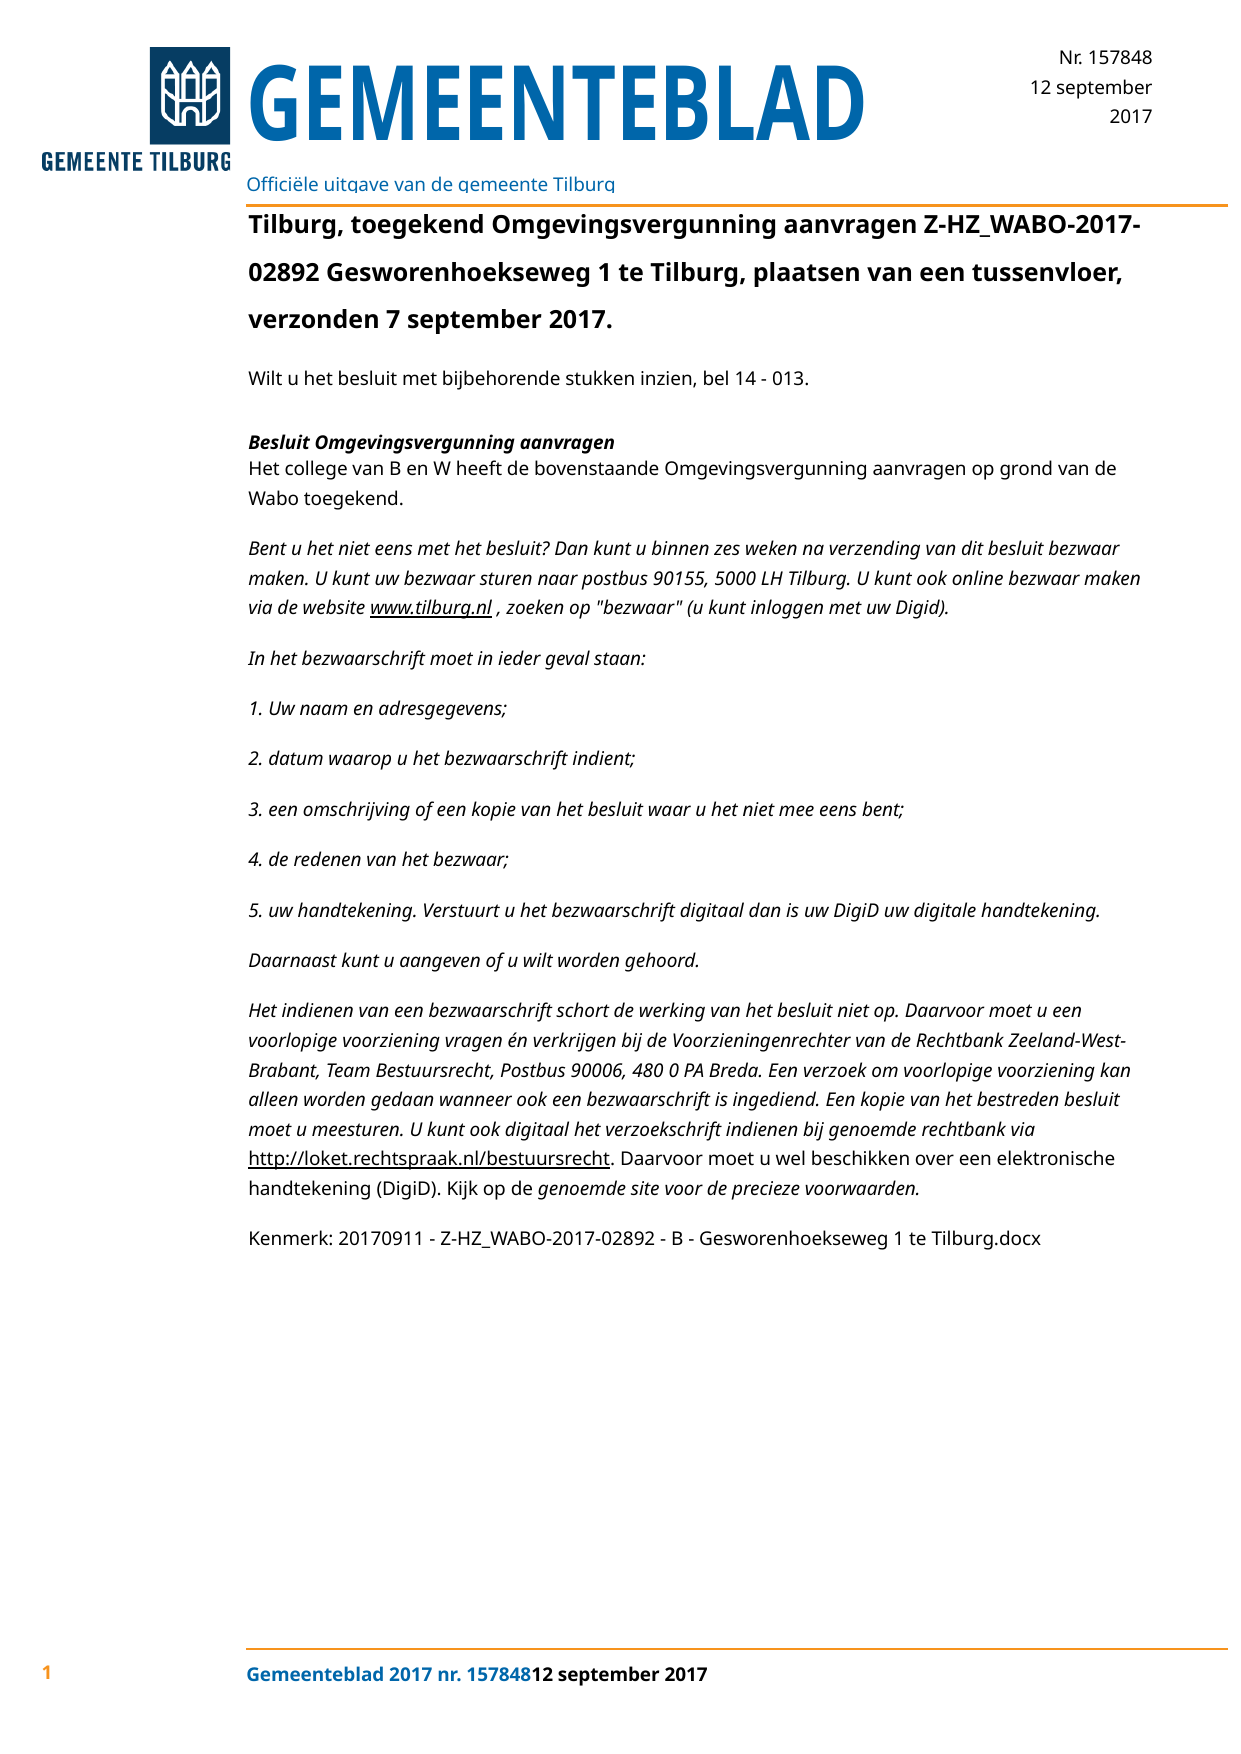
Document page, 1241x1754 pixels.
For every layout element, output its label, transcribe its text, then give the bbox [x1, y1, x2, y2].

text Wilt u het besluit met bijbehorende stukken inzien, bel 14 - 013. [248, 366, 1152, 391]
text 4. de redenen van het bezwaar; [248, 846, 1152, 872]
text 2. datum waarop u het bezwaarschrift indient; [248, 746, 1152, 771]
text Kenmerk: 20170911 - Z-HZ_WABO-2017-02892 - B - Gesworenhoekseweg 1 te Tilburg.docx [248, 1226, 1152, 1251]
text Het college van B en W heeft de bovenstaande Omgevingsvergunning aanvragen op grond van de Wabo toegekend. [248, 455, 1152, 511]
text 3. een omschrijving of een kopie van het besluit waar u het niet mee eens bent; [248, 796, 1152, 822]
text Tilburg, toegekend Omgevingsvergunning aanvragen Z-HZ_WABO-2017-02892 Gesworenhoekseweg 1 te Tilburg, plaatsen van een tussenvloer, verzonden 7 september 2017. [248, 207, 1152, 336]
text 1. Uw naam en adresgegevens; [248, 695, 1152, 721]
text Het indienen van een bezwaarschrift schort de werking van het besluit niet op. Daarvoor moet u een voorlopige voorziening vragen én verkrijgen bij de Voorzieningenrechter van de Rechtbank Zeeland-West-Brabant, Team Bestuursrecht, Postbus 90006, 480 0 PA Breda. Een verzoek om voorlopige voorziening kan alleen worden gedaan wanneer ook een bezwaarschrift is ingediend. Een kopie van het bestreden besluit moet u meesturen. U kunt ook digitaal het verzoekschrift indienen bij genoemde rechtbank via http://loket.rechtspraak.nl/bestuursrecht. Daarvoor moet u wel beschikken over een elektronische handtekening (DigiD). Kijk op de genoemde site voor de precieze voorwaarden. [248, 998, 1152, 1201]
text In het bezwaarschrift moet in ieder geval staan: [248, 645, 1152, 671]
text Besluit Omgevingsvergunning aanvragen [248, 429, 1152, 455]
picture [41, 47, 231, 172]
text Bent u het niet eens met het besluit? Dan kunt u binnen zes weken na verzending van dit besluit bezwaar maken. U kunt uw bezwaar sturen naar postbus 90155, 5000 LH Tilburg. U kunt ook online bezwaar maken via de website www.tilburg.nl , zoeken op "bezwaar" (u kunt inloggen met uw Digid). [248, 535, 1152, 620]
text 5. uw handtekening. Verstuurt u het bezwaarschrift digitaal dan is uw DigiD uw digitale handtekening. [248, 897, 1152, 923]
text Daarnaast kunt u aangeven of u wilt worden gehoord. [248, 947, 1152, 973]
